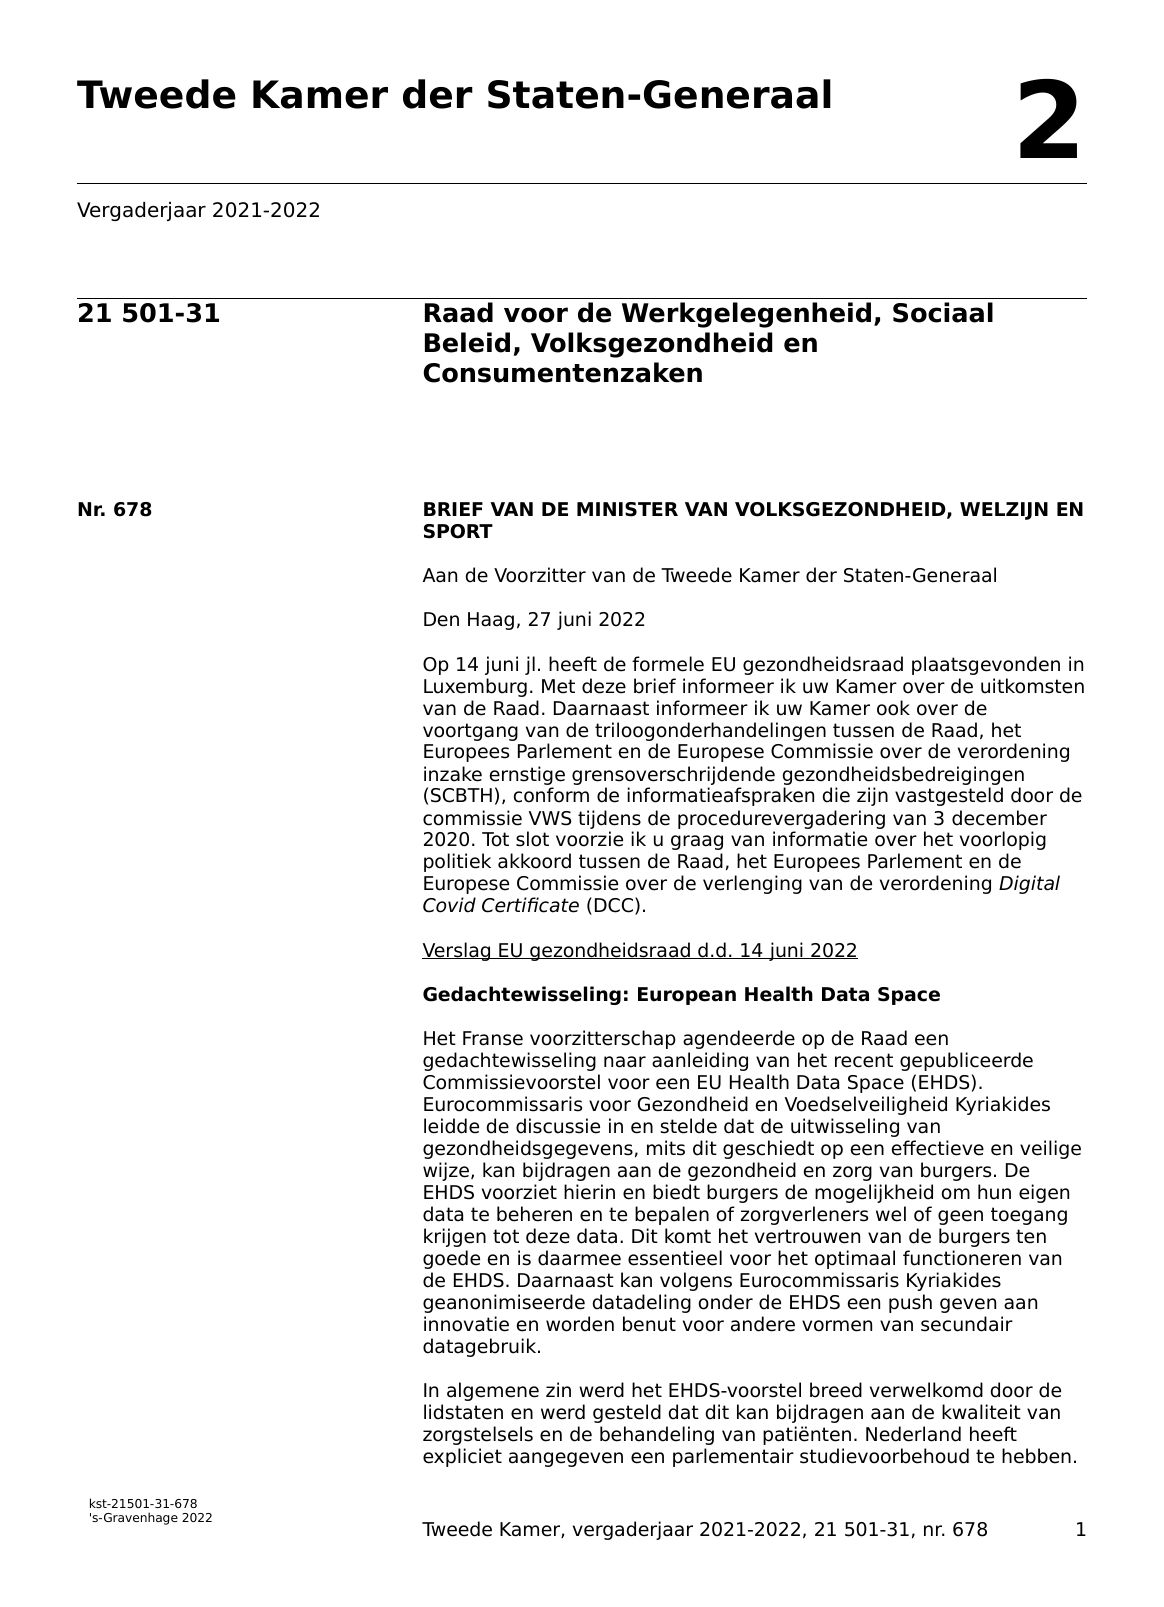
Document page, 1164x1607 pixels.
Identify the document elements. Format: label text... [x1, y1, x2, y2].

table_header 2 [886, 59, 1087, 183]
table_header Tweede Kamer der Staten-Generaal [77, 59, 886, 183]
subtitle Gedachtewisseling: European Health Data Space [422, 984, 1087, 1006]
subtitle Nr. 678 BRIEF VAN DE MINISTER VAN VOLKSGEZONDHEID, WELZIJN EN SPORT [77, 499, 1087, 543]
text Het Franse voorzitterschap agendeerde op de Raad een gedachtewisseling naar aanleiding van het recent gepubliceerde Commissievoorstel voor een EU Health Data Space (EHDS). Eurocommissaris voor Gezondheid en Voedselveiligheid Kyriakides leidde de discussie in en stelde dat de uitwisseling van gezondheidsgegevens, mits dit geschiedt op een effectieve en veilige wijze, kan bijdragen aan de gezondheid en zorg van burgers. De EHDS voorziet hierin en biedt burgers de mogelijkheid om hun eigen data te beheren en te bepalen of zorgverleners wel of geen toegang krijgen tot deze data. Dit komt het vertrouwen van de burgers ten goede en is daarmee essentieel voor het optimaal functioneren van de EHDS. Daarnaast kan volgens Eurocommissaris Kyriakides geanonimiseerde datadeling onder de EHDS een push geven aan innovatie en worden benut voor andere vormen van secundair datagebruik. [422, 1028, 1087, 1357]
text 's-Gravenhage 2022 [88, 1511, 323, 1525]
text Aan de Voorzitter van de Tweede Kamer der Staten-Generaal [422, 565, 1087, 587]
text kst-21501-31-678 [88, 1497, 323, 1511]
subtitle 21 501-31 Raad voor de Werkgelegenheid, Sociaal Beleid, Volksgezondheid en Consumentenzaken [77, 299, 1087, 388]
table_cell Vergaderjaar 2021-2022 [77, 184, 1087, 298]
text Den Haag, 27 juni 2022 [422, 609, 1087, 631]
text In algemene zin werd het EHDS-voorstel breed verwelkomd door de lidstaten en werd gesteld dat dit kan bijdragen aan de kwaliteit van zorgstelsels en de behandeling van patiënten. Nederland heeft expliciet aangegeven een parlementair studievoorbehoud te hebben. [422, 1380, 1087, 1468]
subtitle Verslag EU gezondheidsraad d.d. 14 juni 2022 [422, 939, 1087, 961]
text Op 14 juni jl. heeft de formele EU gezondheidsraad plaatsgevonden in Luxemburg. Met deze brief informeer ik uw Kamer over de uitkomsten van de Raad. Daarnaast informeer ik uw Kamer ook over de voortgang van de triloogonderhandelingen tussen de Raad, het Europees Parlement en de Europese Commissie over de verordening inzake ernstige grensoverschrijdende gezondheidsbedreigingen (SCBTH), conform de informatieafspraken die zijn vastgesteld door de commissie VWS tijdens de procedurevergadering van 3 december 2020. Tot slot voorzie ik u graag van informatie over het voorlopig politiek akkoord tussen de Raad, het Europees Parlement en de Europese Commissie over de verlenging van de verordening Digital Covid Certificate (DCC). [422, 653, 1087, 917]
